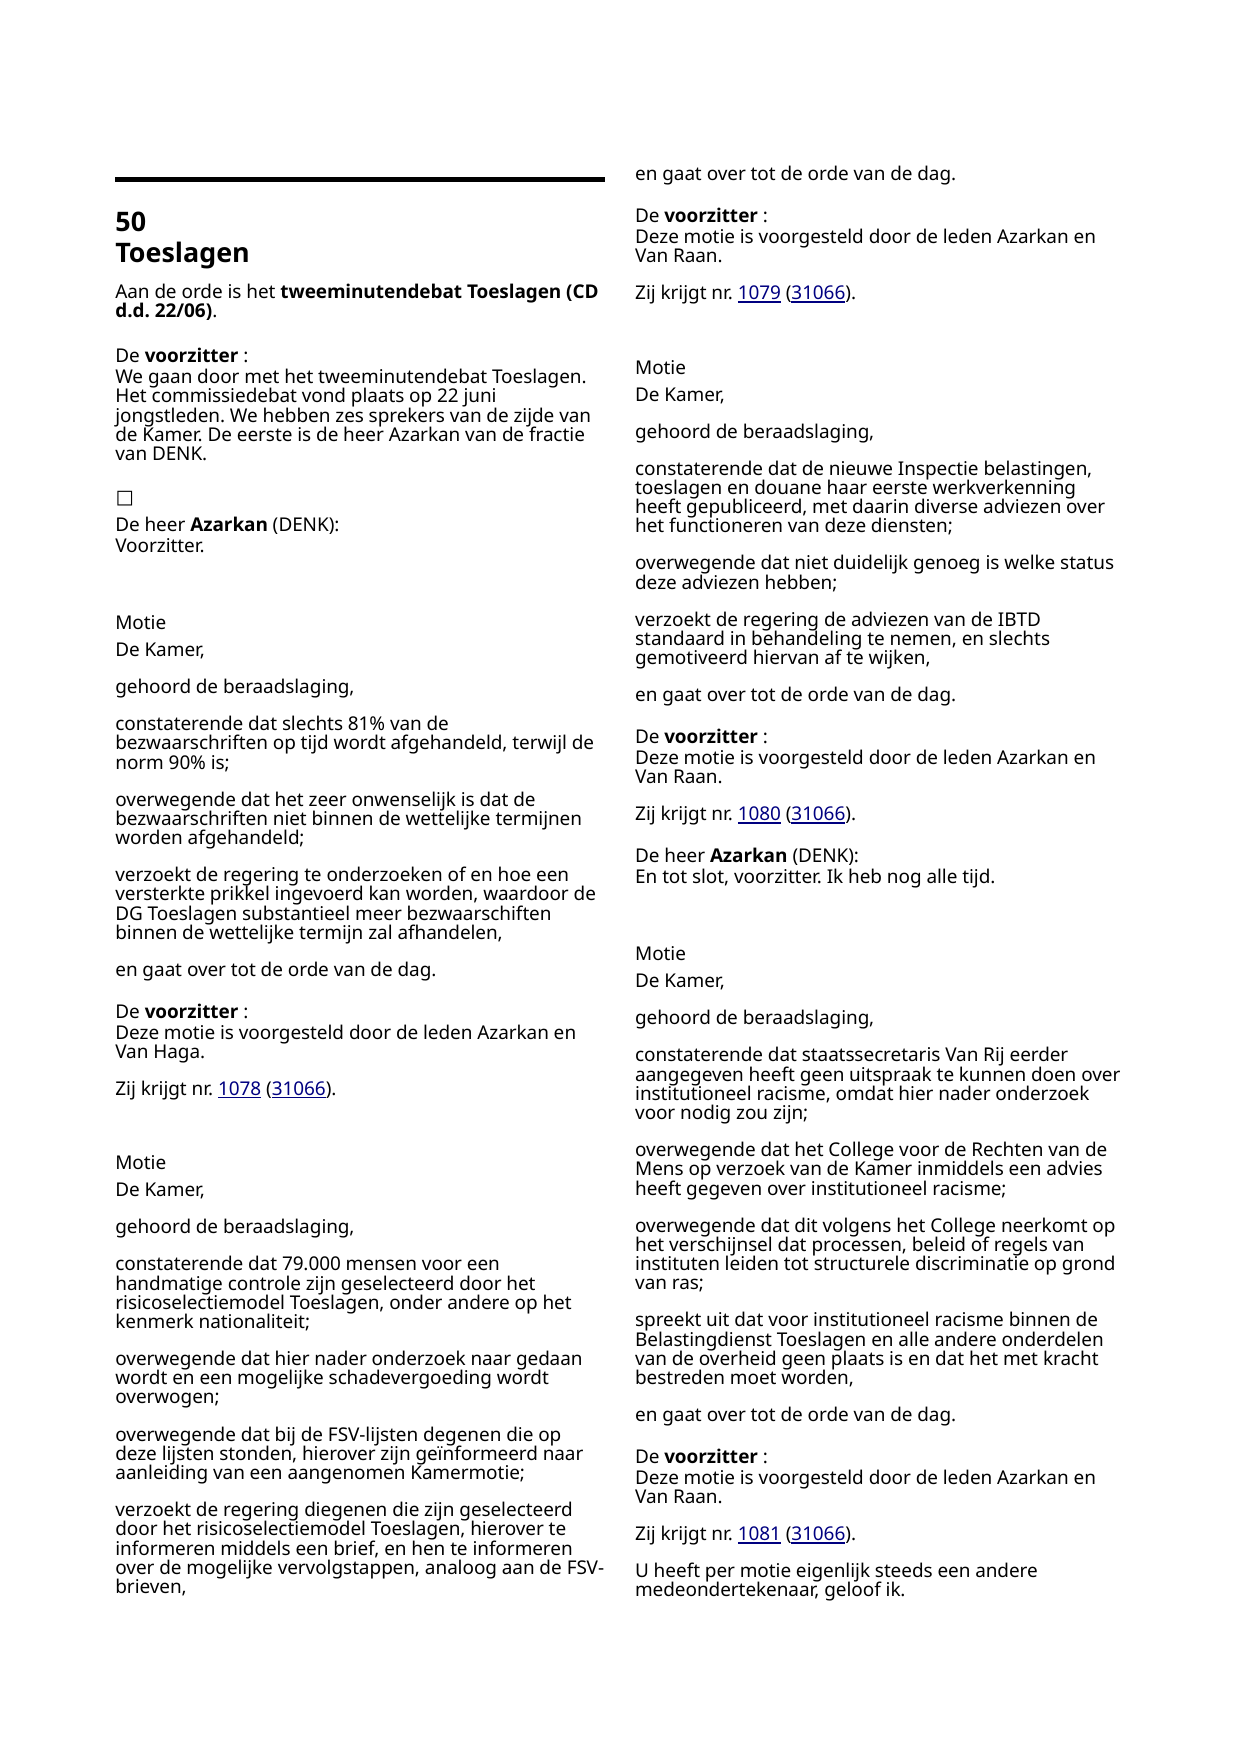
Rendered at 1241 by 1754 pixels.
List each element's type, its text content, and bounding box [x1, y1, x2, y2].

text overwegende dat hier nader onderzoek naar gedaan wordt en een mogelijke schadevergoeding wordt overwogen; [115, 1350, 605, 1408]
text Voorzitter. [115, 537, 605, 556]
text overwegende dat het zeer onwenselijk is dat de bezwaarschriften niet binnen de wettelijke termijnen worden afgehandeld; [115, 791, 605, 848]
text Zij krijgt nr. 1078 (31066). [115, 1080, 605, 1099]
text Motie [635, 941, 1125, 966]
text De Kamer, [635, 972, 1125, 992]
text 50 [115, 203, 605, 239]
text De Kamer, [115, 641, 605, 660]
text constaterende dat 79.000 mensen voor een handmatige controle zijn geselecteerd door het risicoselectiemodel Toeslagen, onder andere op het kenmerk nationaliteit; [115, 1255, 605, 1332]
text Deze motie is voorgesteld door de leden Azarkan en Van Raan. [635, 228, 1125, 267]
text Zij krijgt nr. 1080 (31066). [635, 805, 1125, 824]
text en gaat over tot de orde van de dag. [635, 1406, 1125, 1425]
text Deze motie is voorgesteld door de leden Azarkan en Van Raan. [635, 749, 1125, 787]
text Deze motie is voorgesteld door de leden Azarkan en Van Haga. [115, 1024, 605, 1062]
text gehoord de beraadslaging, [635, 1009, 1125, 1028]
text De Kamer, [115, 1181, 605, 1201]
text De voorzitter : [635, 1443, 1125, 1469]
text ⬜ [115, 485, 605, 511]
text spreekt uit dat voor institutioneel racisme binnen de Belastingdienst Toeslagen en alle andere onderdelen van de overheid geen plaats is en dat het met kracht bestreden moet worden, [635, 1311, 1125, 1388]
text Motie [115, 1149, 605, 1175]
text gehoord de beraadslaging, [115, 1218, 605, 1237]
text Aan de orde is het tweeminutendebat Toeslagen (CD d.d. 22/06). [115, 283, 605, 322]
text De Kamer, [635, 386, 1125, 405]
text gehoord de beraadslaging, [115, 678, 605, 697]
text Deze motie is voorgesteld door de leden Azarkan en Van Raan. [635, 1469, 1125, 1507]
text en gaat over tot de orde van de dag. [635, 165, 1125, 184]
text overwegende dat dit volgens het College neerkomt op het verschijnsel dat processen, beleid of regels van instituten leiden tot structurele discriminatie op grond van ras; [635, 1217, 1125, 1294]
text overwegende dat niet duidelijk genoeg is welke status deze adviezen hebben; [635, 554, 1125, 593]
text We gaan door met het tweeminutendebat Toeslagen. Het commissiedebat vond plaats op 22 juni jongstleden. We hebben zes sprekers van de zijde van de Kamer. De eerste is de heer Azarkan van de fractie van DENK. [115, 368, 605, 464]
text verzoekt de regering diegenen die zijn geselecteerd door het risicoselectiemodel Toeslagen, hierover te informeren middels een brief, en hen te informeren over de mogelijke vervolgstappen, analoog aan de FSV-brieven, [115, 1501, 605, 1597]
text constaterende dat de nieuwe Inspectie belastingen, toeslagen en douane haar eerste werkverkenning heeft gepubliceerd, met daarin diverse adviezen over het functioneren van deze diensten; [635, 459, 1125, 537]
text overwegende dat bij de FSV-lijsten degenen die op deze lijsten stonden, hierover zijn geïnformeerd naar aanleiding van een aangenomen Kamermotie; [115, 1426, 605, 1483]
text constaterende dat slechts 81% van de bezwaarschriften op tijd wordt afgehandeld, terwijl de norm 90% is; [115, 715, 605, 773]
text en gaat over tot de orde van de dag. [635, 686, 1125, 705]
text constaterende dat staatssecretaris Van Rij eerder aangegeven heeft geen uitspraak te kunnen doen over institutioneel racisme, omdat hier nader onderzoek voor nodig zou zijn; [635, 1046, 1125, 1123]
text De heer Azarkan (DENK): [635, 842, 1125, 868]
text De voorzitter : [635, 723, 1125, 749]
text gehoord de beraadslaging, [635, 423, 1125, 442]
text Zij krijgt nr. 1081 (31066). [635, 1525, 1125, 1544]
text De voorzitter : [115, 342, 605, 368]
text verzoekt de regering te onderzoeken of en hoe een versterkte prikkel ingevoerd kan worden, waardoor de DG Toeslagen substantieel meer bezwaarschiften binnen de wettelijke termijn zal afhandelen, [115, 866, 605, 943]
text Toeslagen [115, 239, 605, 283]
text Motie [635, 354, 1125, 380]
text De voorzitter : [635, 202, 1125, 228]
text Zij krijgt nr. 1079 (31066). [635, 284, 1125, 303]
text U heeft per motie eigenlijk steeds een andere medeondertekenaar, geloof ik. [635, 1562, 1125, 1601]
text overwegende dat het College voor de Rechten van de Mens op verzoek van de Kamer inmiddels een advies heeft gegeven over institutioneel racisme; [635, 1141, 1125, 1199]
text En tot slot, voorzitter. Ik heb nog alle tijd. [635, 868, 1125, 887]
text De voorzitter : [115, 998, 605, 1024]
text verzoekt de regering de adviezen van de IBTD standaard in behandeling te nemen, en slechts gemotiveerd hiervan af te wijken, [635, 611, 1125, 668]
text Motie [115, 609, 605, 635]
text en gaat over tot de orde van de dag. [115, 961, 605, 980]
text De heer Azarkan (DENK): [115, 511, 605, 537]
